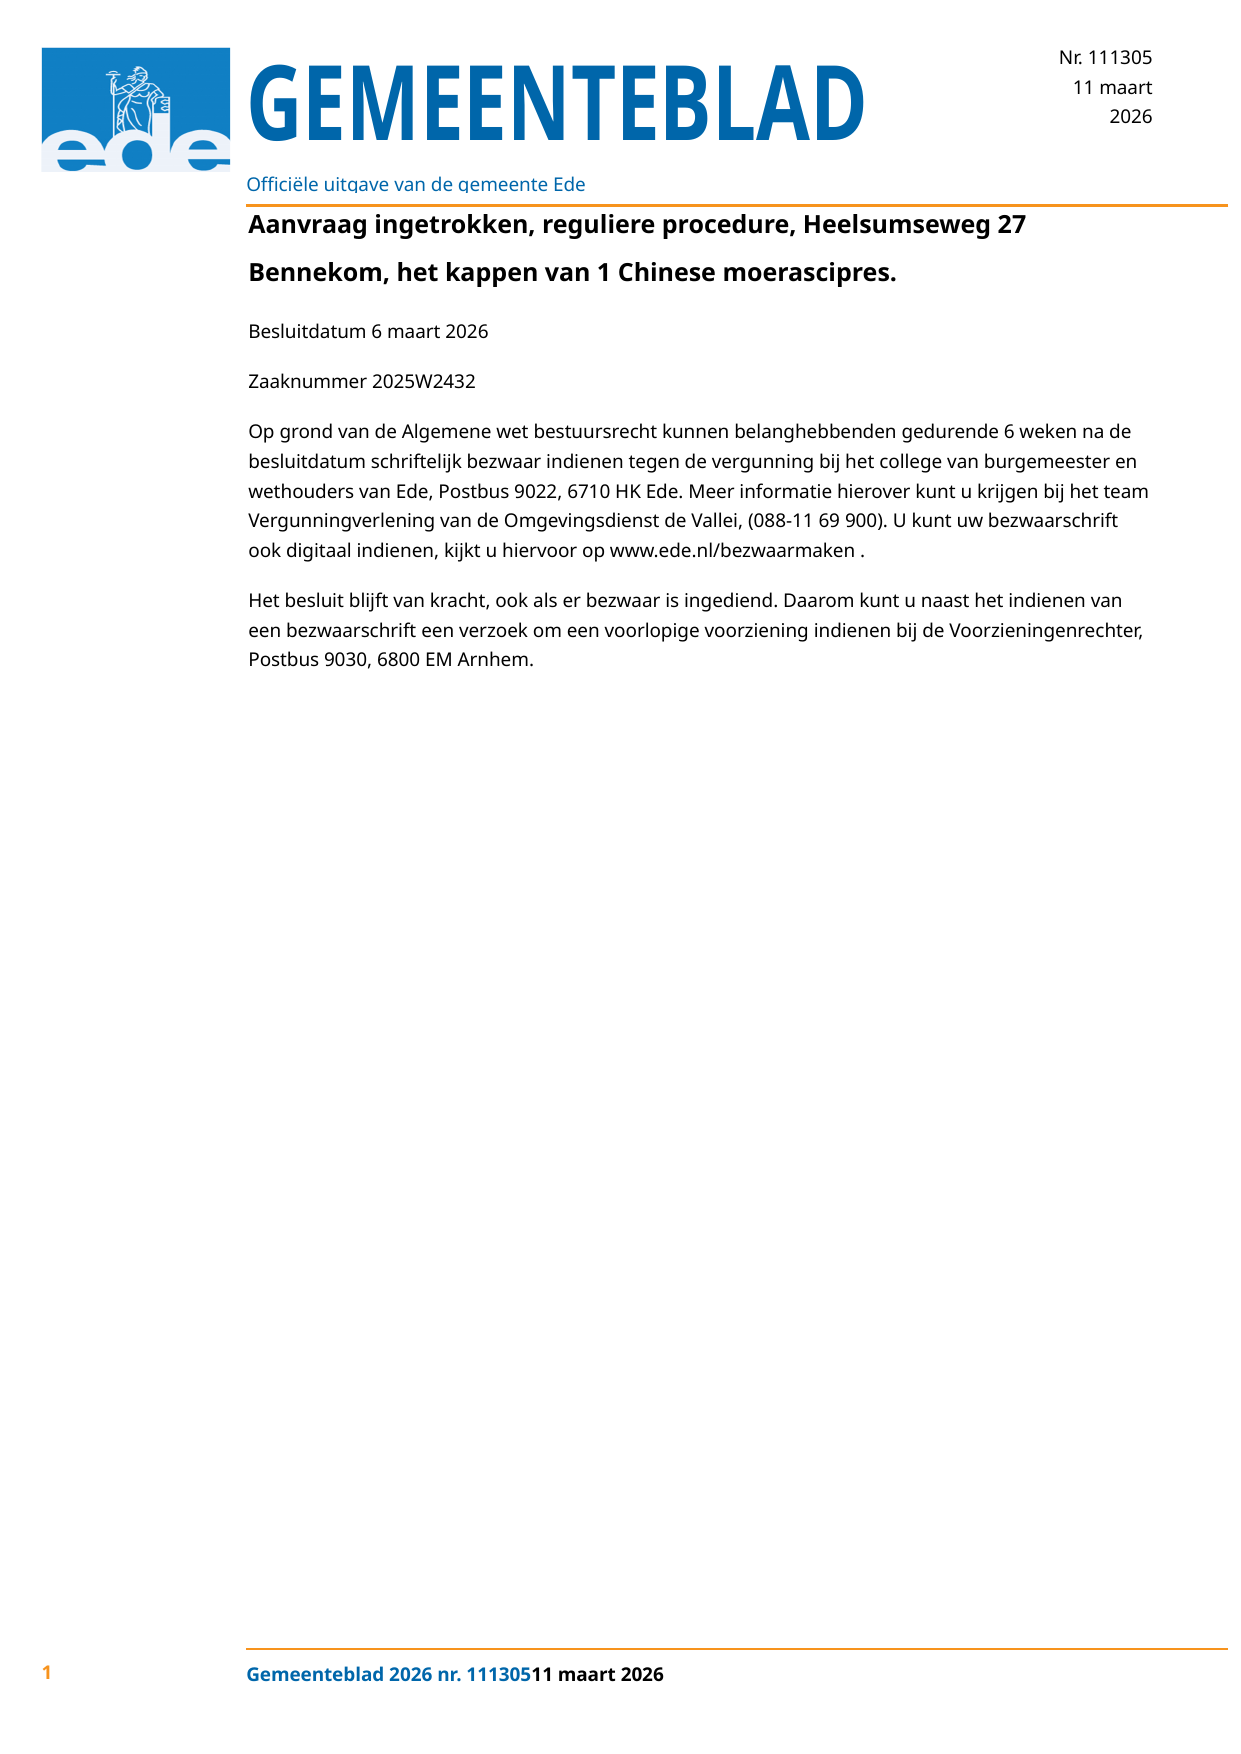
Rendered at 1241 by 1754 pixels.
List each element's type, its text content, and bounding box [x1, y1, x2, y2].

text Besluitdatum 6 maart 2026 [248, 318, 1152, 344]
text Op grond van de Algemene wet bestuursrecht kunnen belanghebbenden gedurende 6 weken na de besluitdatum schriftelijk bezwaar indienen tegen de vergunning bij het college van burgemeester en wethouders van Ede, Postbus 9022, 6710 HK Ede. Meer informatie hierover kunt u krijgen bij het team Vergunningverlening van de Omgevingsdienst de Vallei, (088-11 69 900). U kunt uw bezwaarschrift ook digitaal indienen, kijkt u hiervoor op www.ede.nl/bezwaarmaken . [248, 419, 1152, 563]
text Aanvraag ingetrokken, reguliere procedure, Heelsumseweg 27 Bennekom, het kappen van 1 Chinese moerascipres. [248, 207, 1152, 288]
text Het besluit blijft van kracht, ook als er bezwaar is ingediend. Daarom kunt u naast het indienen van een bezwaarschrift een verzoek om een voorlopige voorziening indienen bij de Voorzieningenrechter, Postbus 9030, 6800 EM Arnhem. [248, 587, 1152, 672]
picture [41, 47, 231, 172]
text Zaaknummer 2025W2432 [248, 368, 1152, 394]
